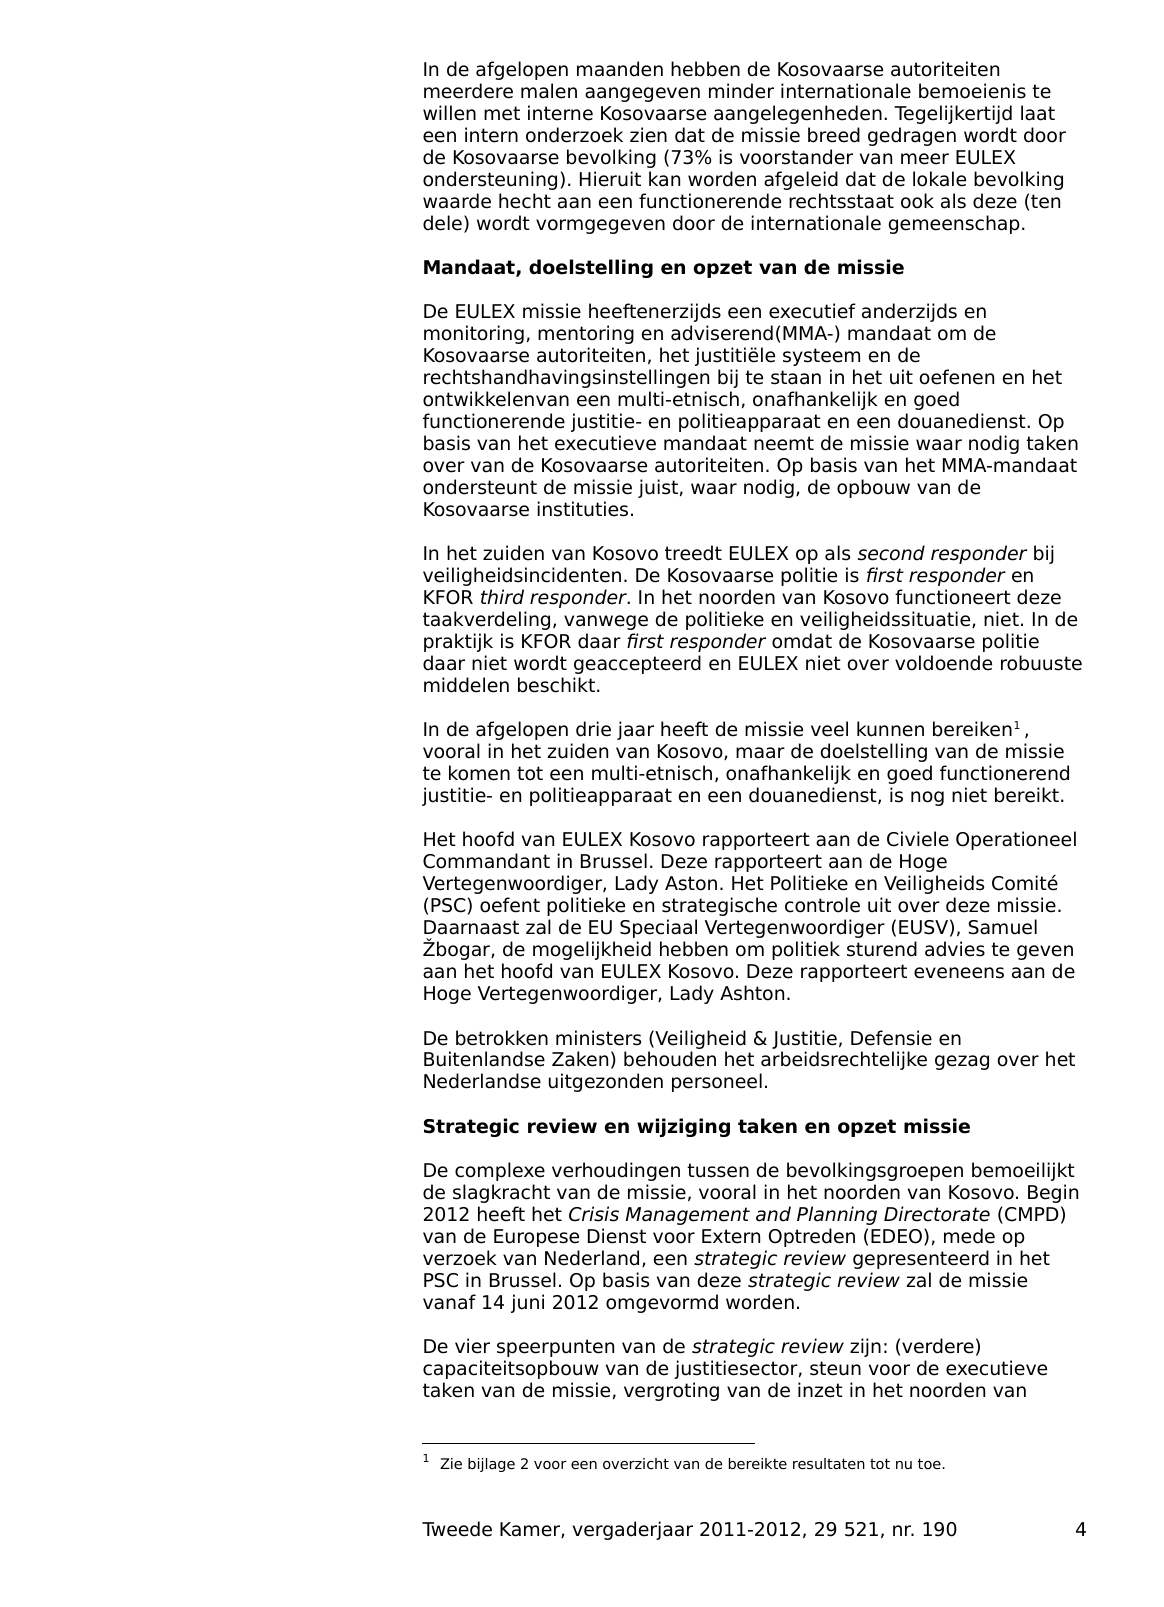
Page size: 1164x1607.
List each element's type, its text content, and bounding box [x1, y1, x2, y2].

text In het zuiden van Kosovo treedt EULEX op als second responder bij veiligheidsincidenten. De Kosovaarse politie is first responder en KFOR third responder. In het noorden van Kosovo functioneert deze taakverdeling, vanwege de politieke en veiligheidssituatie, niet. In de praktijk is KFOR daar first responder omdat de Kosovaarse politie daar niet wordt geaccepteerd en EULEX niet over voldoende robuuste middelen beschikt. [422, 543, 1087, 697]
subtitle Mandaat, doelstelling en opzet van de missie [422, 257, 1087, 279]
text In de afgelopen drie jaar heeft de missie veel kunnen bereiken, vooral in het zuiden van Kosovo, maar de doelstelling van de missie te komen tot een multi-etnisch, onafhankelijk en goed functionerend justitie- en politieapparaat en een douanedienst, is nog niet bereikt. [422, 719, 1087, 807]
text Zie bijlage 2 voor een overzicht van de bereikte resultaten tot nu toe. [422, 1452, 1087, 1474]
text De EULEX missie heeftenerzijds een executief anderzijds en monitoring, mentoring en adviserend(MMA-) mandaat om de Kosovaarse autoriteiten, het justitiële systeem en de rechtshandhavingsinstellingen bij te staan in het uit oefenen en het ontwikkelenvan een multi-etnisch, onafhankelijk en goed functionerende justitie- en politieapparaat en een douanedienst. Op basis van het executieve mandaat neemt de missie waar nodig taken over van de Kosovaarse autoriteiten. Op basis van het MMA-mandaat ondersteunt de missie juist, waar nodig, de opbouw van de Kosovaarse instituties. [422, 301, 1087, 521]
text De vier speerpunten van de strategic review zijn: (verdere) capaciteitsopbouw van de justitiesector, steun voor de executieve taken van de missie, vergroting van de inzet in het noorden van [422, 1336, 1087, 1402]
text In de afgelopen maanden hebben de Kosovaarse autoriteiten meerdere malen aangegeven minder internationale bemoeienis te willen met interne Kosovaarse aangelegenheden. Tegelijkertijd laat een intern onderzoek zien dat de missie breed gedragen wordt door de Kosovaarse bevolking (73% is voorstander van meer EULEX ondersteuning). Hieruit kan worden afgeleid dat de lokale bevolking waarde hecht aan een functionerende rechtsstaat ook als deze (ten dele) wordt vormgegeven door de internationale gemeenschap. [422, 59, 1087, 235]
text De betrokken ministers (Veiligheid & Justitie, Defensie en Buitenlandse Zaken) behouden het arbeidsrechtelijke gezag over het Nederlandse uitgezonden personeel. [422, 1027, 1087, 1093]
subtitle Strategic review en wijziging taken en opzet missie [422, 1116, 1087, 1137]
text De complexe verhoudingen tussen de bevolkingsgroepen bemoeilijkt de slagkracht van de missie, vooral in het noorden van Kosovo. Begin 2012 heeft het Crisis Management and Planning Directorate (CMPD) van de Europese Dienst voor Extern Optreden (EDEO), mede op verzoek van Nederland, een strategic review gepresenteerd in het PSC in Brussel. Op basis van deze strategic review zal de missie vanaf 14 juni 2012 omgevormd worden. [422, 1160, 1087, 1313]
text Het hoofd van EULEX Kosovo rapporteert aan de Civiele Operationeel Commandant in Brussel. Deze rapporteert aan de Hoge Vertegenwoordiger, Lady Aston. Het Politieke en Veiligheids Comité (PSC) oefent politieke en strategische controle uit over deze missie. Daarnaast zal de EU Speciaal Vertegenwoordiger (EUSV), Samuel Žbogar, de mogelijkheid hebben om politiek sturend advies te geven aan het hoofd van EULEX Kosovo. Deze rapporteert eveneens aan de Hoge Vertegenwoordiger, Lady Ashton. [422, 829, 1087, 1005]
